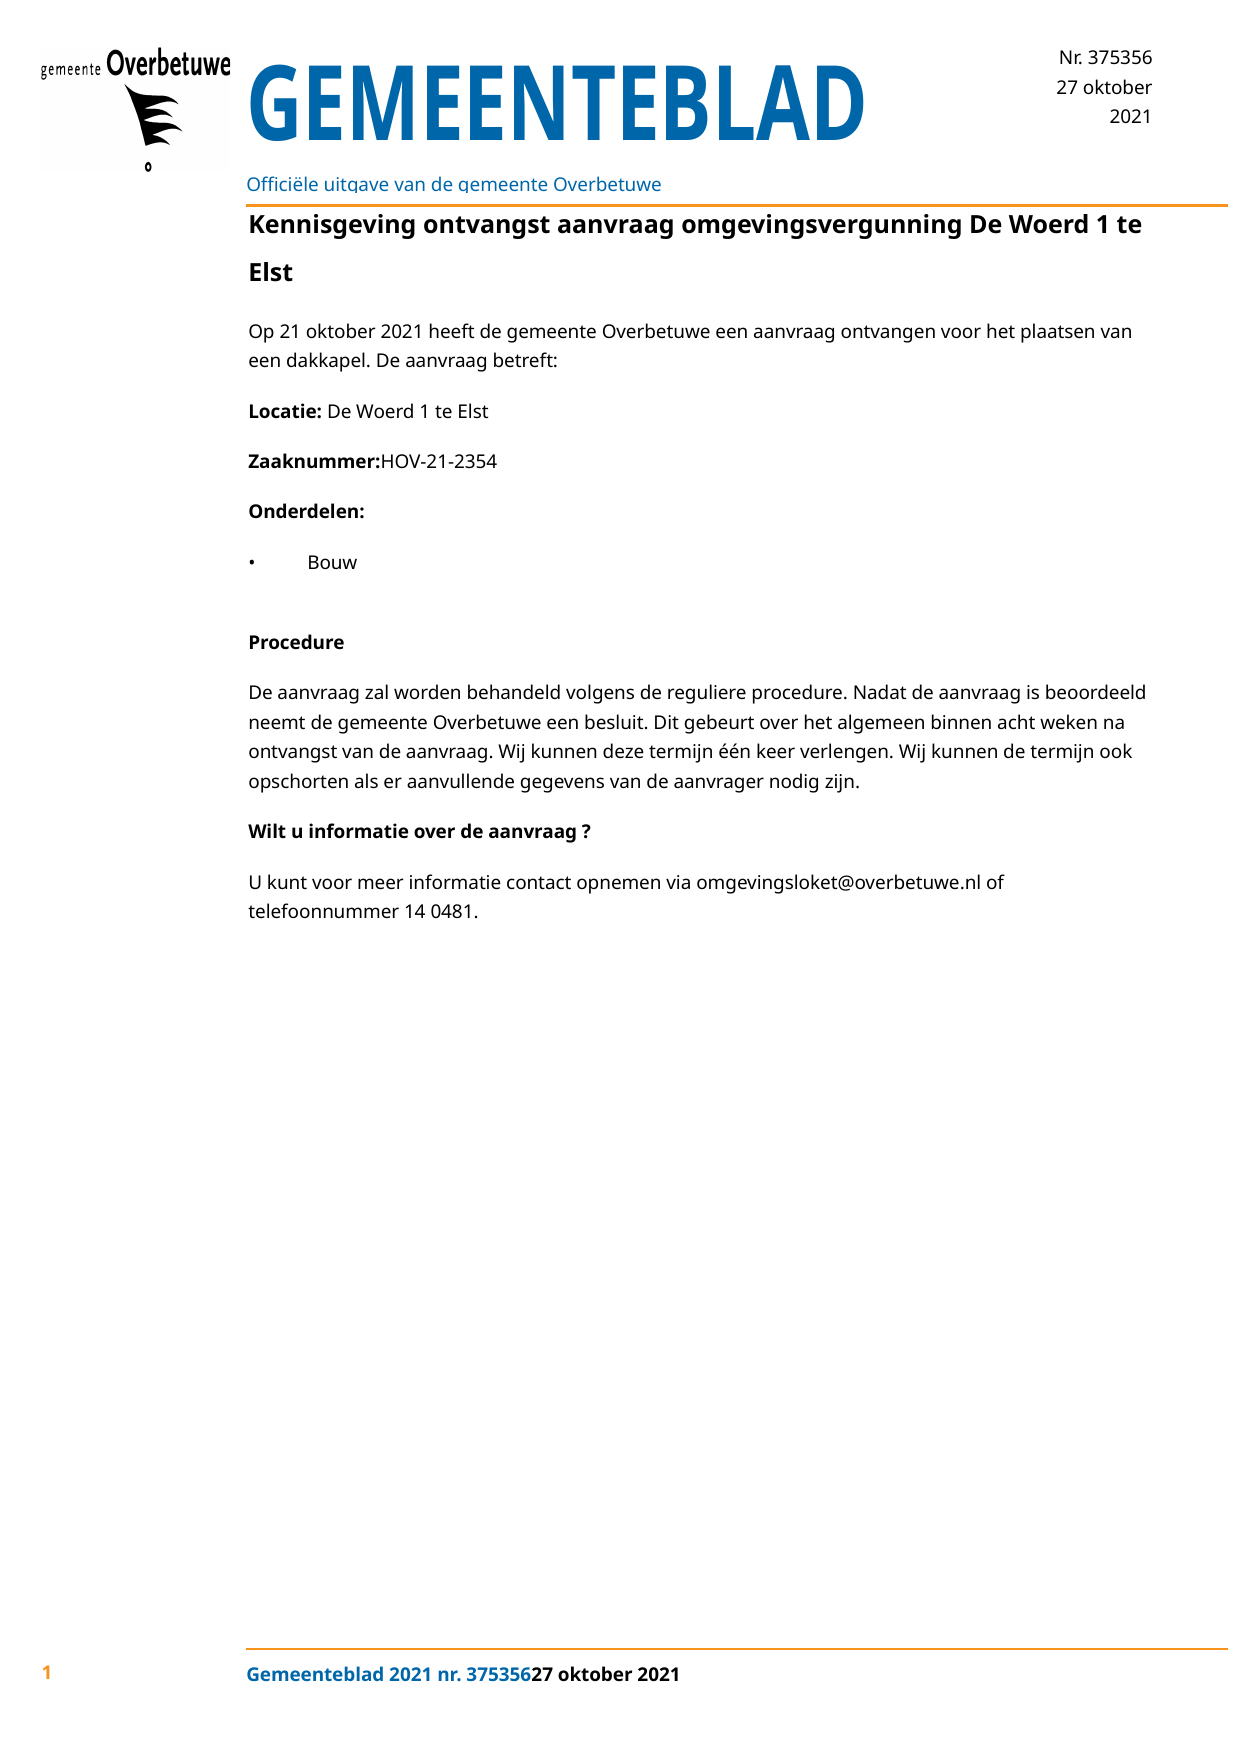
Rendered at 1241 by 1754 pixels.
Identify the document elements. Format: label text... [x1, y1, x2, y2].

text Locatie: De Woerd 1 te Elst [248, 398, 1152, 424]
list Bouw [248, 549, 1152, 575]
text Op 21 oktober 2021 heeft de gemeente Overbetuwe een aanvraag ontvangen voor het plaatsen van een dakkapel. De aanvraag betreft: [248, 318, 1152, 373]
picture [41, 47, 231, 172]
text Wilt u informatie over de aanvraag ? [248, 819, 1152, 844]
text Kennisgeving ontvangst aanvraag omgevingsvergunning De Woerd 1 te Elst [248, 207, 1152, 288]
text Zaaknummer:HOV-21-2354 [248, 448, 1152, 474]
text Onderdelen: [248, 499, 1152, 524]
text U kunt voor meer informatie contact opnemen via omgevingsloket@overbetuwe.nl of telefoonnummer 14 0481. [248, 869, 1152, 924]
text Procedure [248, 629, 1152, 655]
text De aanvraag zal worden behandeld volgens de reguliere procedure. Nadat de aanvraag is beoordeeld neemt de gemeente Overbetuwe een besluit. Dit gebeurt over het algemeen binnen acht weken na ontvangst van de aanvraag. Wij kunnen deze termijn één keer verlengen. Wij kunnen de termijn ook opschorten als er aanvullende gegevens van de aanvrager nodig zijn. [248, 679, 1152, 794]
